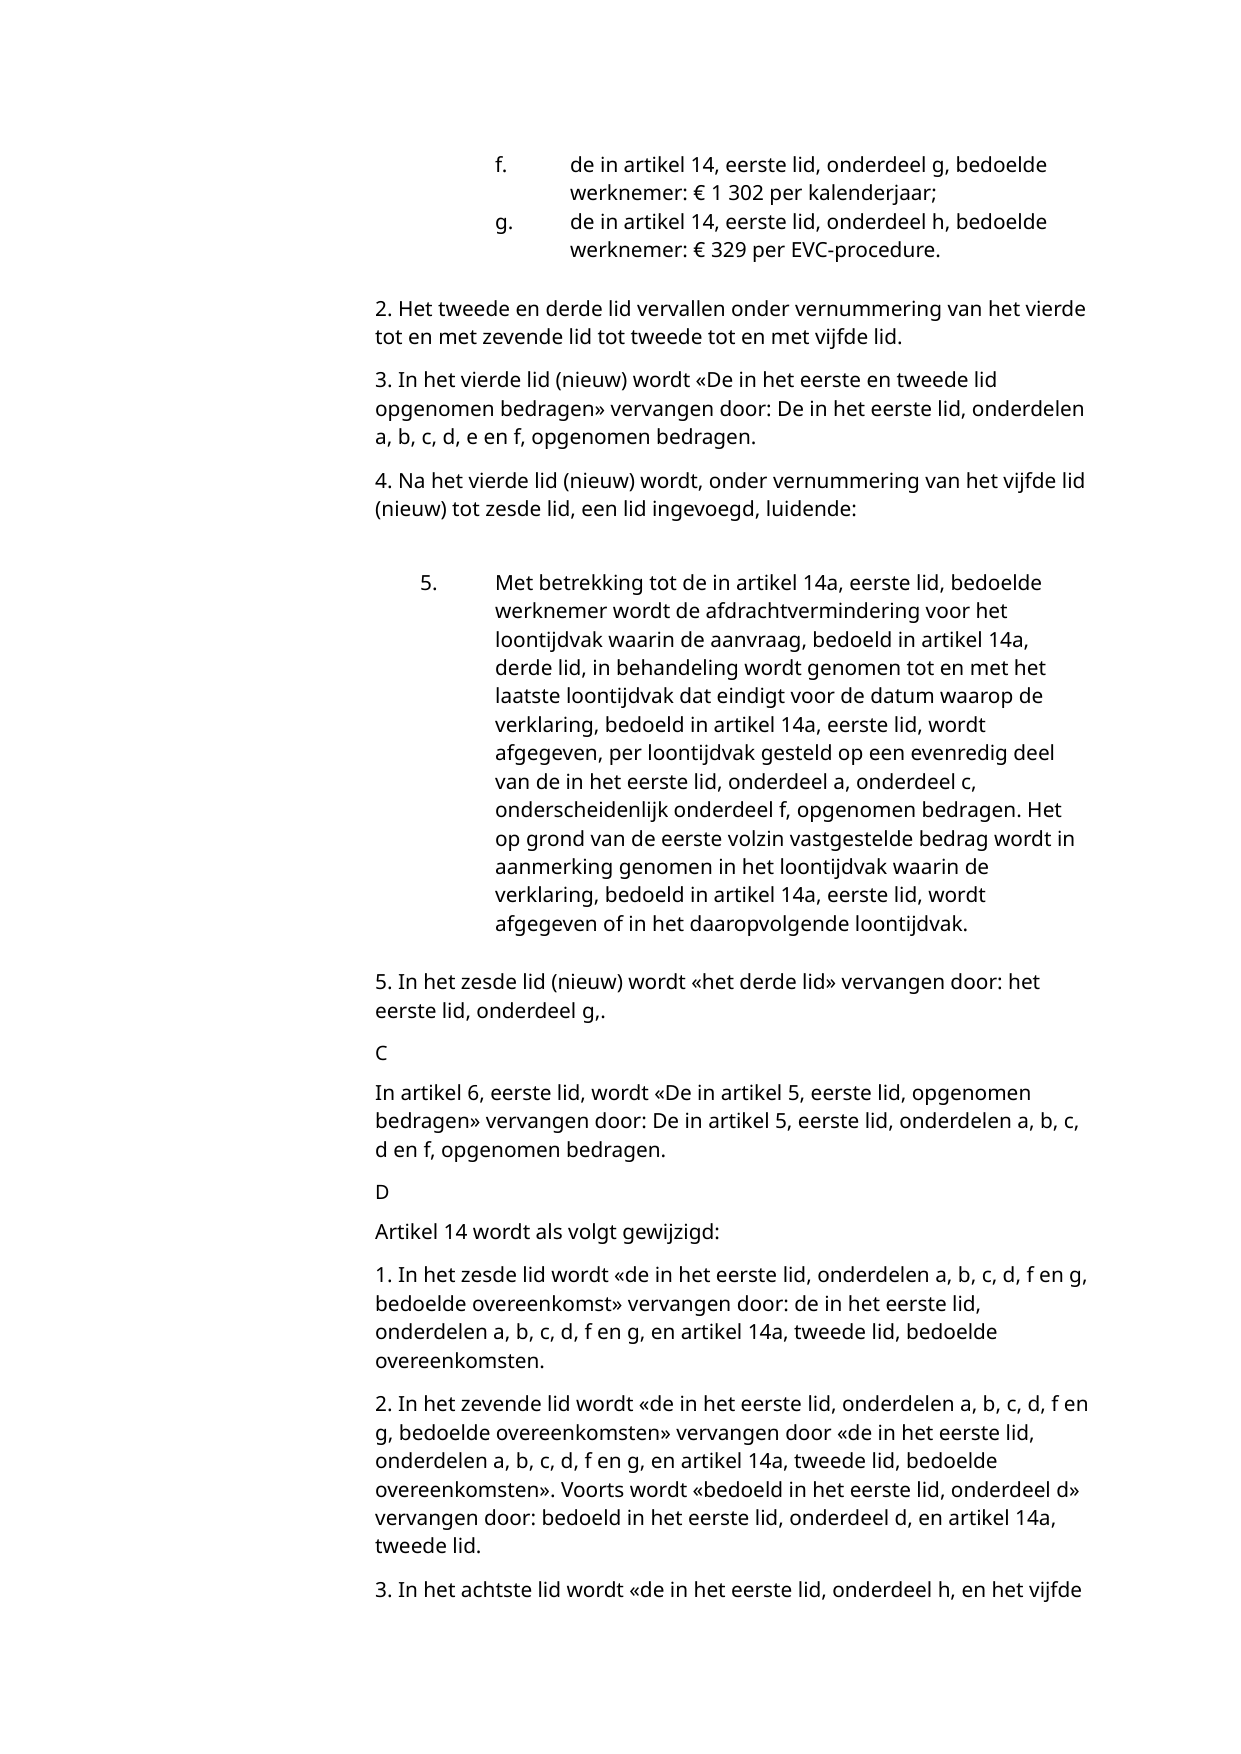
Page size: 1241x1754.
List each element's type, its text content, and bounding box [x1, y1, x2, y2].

text Artikel 14 wordt als volgt gewijzigd: [375, 1217, 1090, 1246]
text C [375, 1039, 1090, 1066]
text D [375, 1178, 1090, 1205]
list de in artikel 14, eerste lid, onderdeel g, bedoelde werknemer: € 1 302 per kalenderjaar; [495, 150, 1090, 207]
text 5. In het zesde lid (nieuw) wordt «het derde lid» vervangen door: het eerste lid, onderdeel g,. [375, 967, 1090, 1024]
text In artikel 6, eerste lid, wordt «De in artikel 5, eerste lid, opgenomen bedragen» vervangen door: De in artikel 5, eerste lid, onderdelen a, b, c, d en f, opgenomen bedragen. [375, 1078, 1090, 1163]
text 1. In het zesde lid wordt «de in het eerste lid, onderdelen a, b, c, d, f en g, bedoelde overeenkomst» vervangen door: de in het eerste lid, onderdelen a, b, c, d, f en g, en artikel 14a, tweede lid, bedoelde overeenkomsten. [375, 1261, 1090, 1374]
list de in artikel 14, eerste lid, onderdeel h, bedoelde werknemer: € 329 per EVC-procedure. [495, 207, 1090, 264]
text 2. Het tweede en derde lid vervallen onder vernummering van het vierde tot en met zevende lid tot tweede tot en met vijfde lid. [375, 294, 1090, 351]
text 3. In het achtste lid wordt «de in het eerste lid, onderdeel h, en het vijfde [375, 1575, 1090, 1603]
text 2. In het zevende lid wordt «de in het eerste lid, onderdelen a, b, c, d, f en g, bedoelde overeenkomsten» vervangen door «de in het eerste lid, onderdelen a, b, c, d, f en g, en artikel 14a, tweede lid, bedoelde overeenkomsten». Voorts wordt «bedoeld in het eerste lid, onderdeel d» vervangen door: bedoeld in het eerste lid, onderdeel d, en artikel 14a, tweede lid. [375, 1389, 1090, 1560]
text 4. Na het vierde lid (nieuw) wordt, onder vernummering van het vijfde lid (nieuw) tot zesde lid, een lid ingevoegd, luidende: [375, 466, 1090, 523]
list Met betrekking tot de in artikel 14a, eerste lid, bedoelde werknemer wordt de afdrachtvermindering voor het loontijdvak waarin de aanvraag, bedoeld in artikel 14a, derde lid, in behandeling wordt genomen tot en met het laatste loontijdvak dat eindigt voor de datum waarop de verklaring, bedoeld in artikel 14a, eerste lid, wordt afgegeven, per loontijdvak gesteld op een evenredig deel van de in het eerste lid, onderdeel a, onderdeel c, onderscheidenlijk onderdeel f, opgenomen bedragen. Het op grond van de eerste volzin vastgestelde bedrag wordt in aanmerking genomen in het loontijdvak waarin de verklaring, bedoeld in artikel 14a, eerste lid, wordt afgegeven of in het daaropvolgende loontijdvak. [420, 568, 1090, 937]
text 3. In het vierde lid (nieuw) wordt «De in het eerste en tweede lid opgenomen bedragen» vervangen door: De in het eerste lid, onderdelen a, b, c, d, e en f, opgenomen bedragen. [375, 366, 1090, 451]
